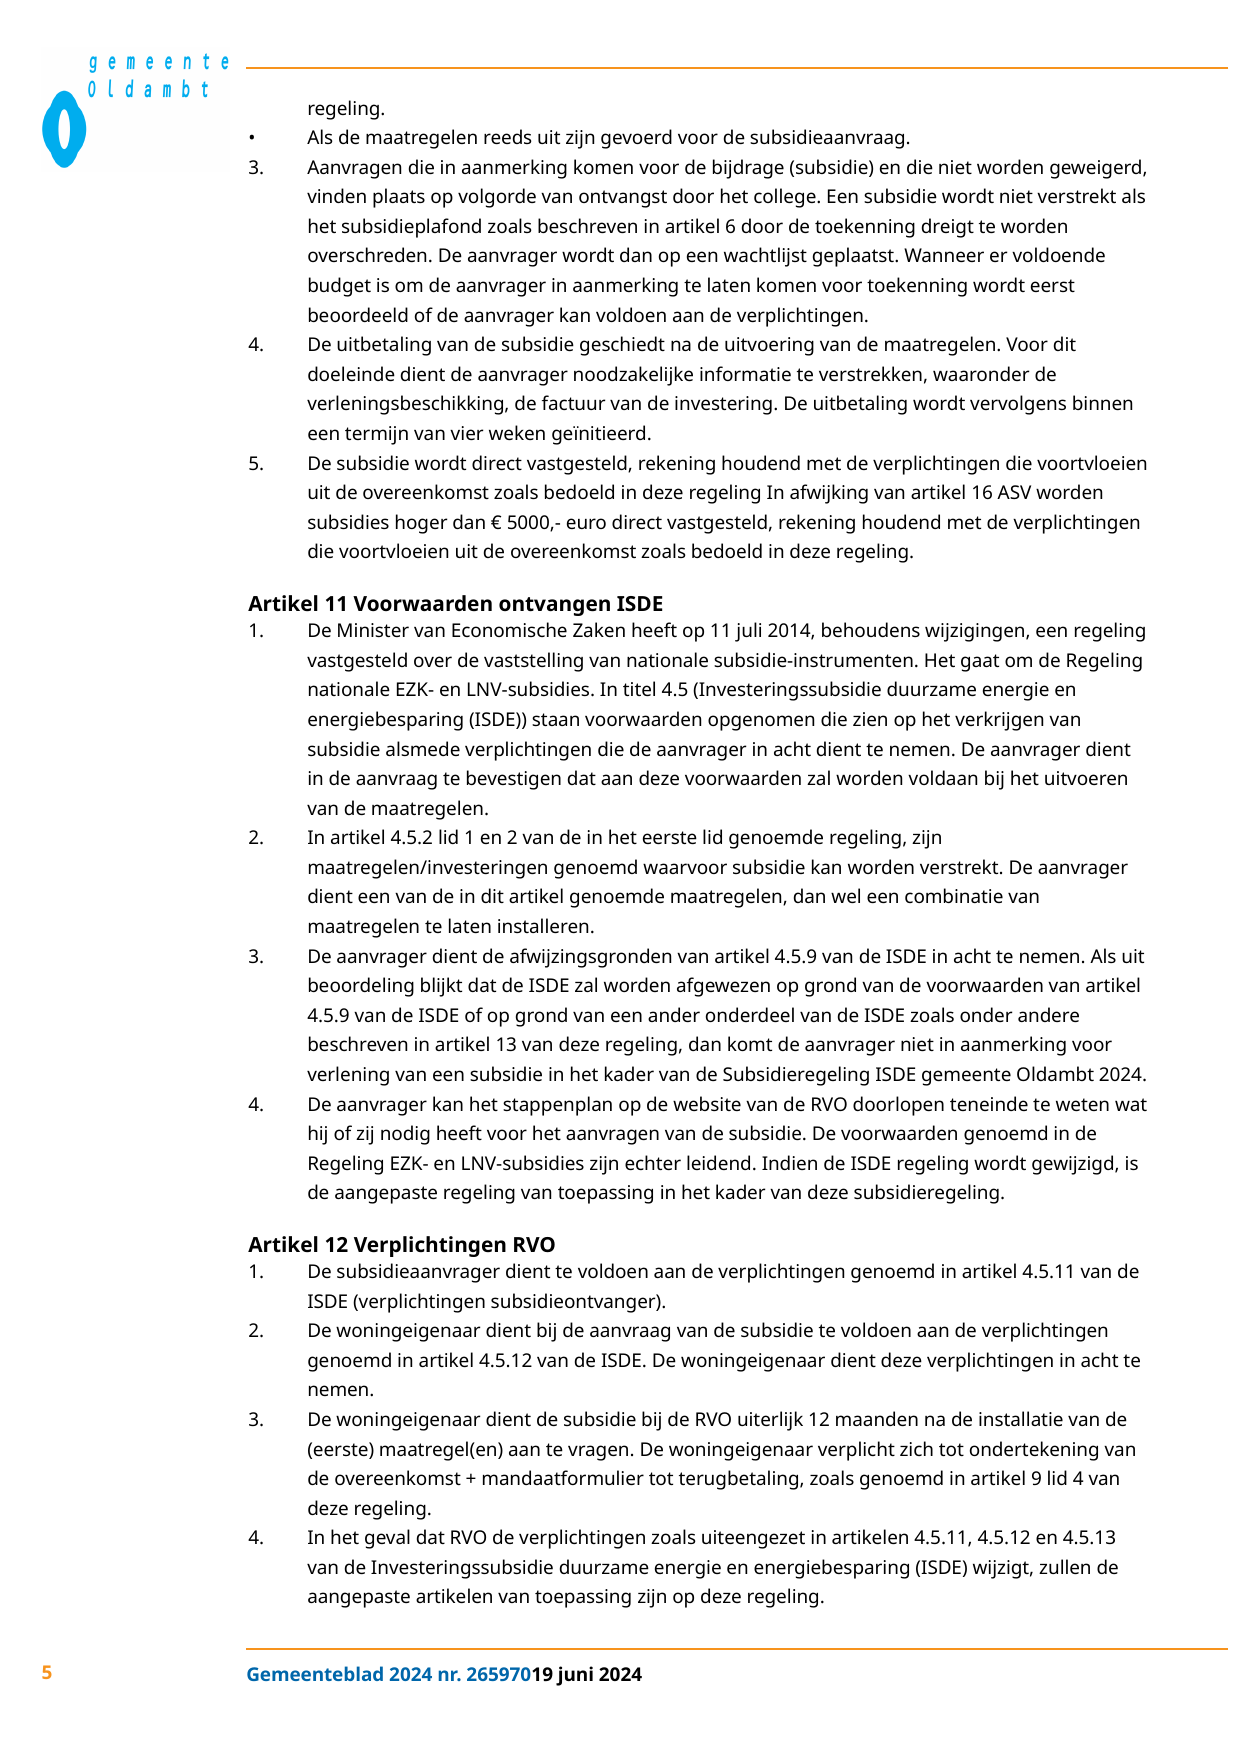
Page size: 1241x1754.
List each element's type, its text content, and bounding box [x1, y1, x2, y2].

list De subsidieaanvrager dient te voldoen aan de verplichtingen genoemd in artikel 4.5.11 van de ISDE (verplichtingen subsidieontvanger). [248, 1258, 1152, 1314]
list In artikel 4.5.2 lid 1 en 2 van de in het eerste lid genoemde regeling, zijn maatregelen/investeringen genoemd waarvoor subsidie kan worden verstrekt. De aanvrager dient een van de in dit artikel genoemde maatregelen, dan wel een combinatie van maatregelen te laten installeren. [248, 824, 1152, 939]
list De subsidie wordt direct vastgesteld, rekening houdend met de verplichtingen die voortvloeien uit de overeenkomst zoals bedoeld in deze regeling In afwijking van artikel 16 ASV worden subsidies hoger dan € 5000,- euro direct vastgesteld, rekening houdend met de verplichtingen die voortvloeien uit de overeenkomst zoals bedoeld in deze regeling. [248, 450, 1152, 564]
list In het geval dat RVO de verplichtingen zoals uiteengezet in artikelen 4.5.11, 4.5.12 en 4.5.13 van de Investeringssubsidie duurzame energie en energiebesparing (ISDE) wijzigt, zullen de aangepaste artikelen van toepassing zijn op deze regeling. [248, 1524, 1152, 1609]
list De Minister van Economische Zaken heeft op 11 juli 2014, behoudens wijzigingen, een regeling vastgesteld over de vaststelling van nationale subsidie-instrumenten. Het gaat om de Regeling nationale EZK- en LNV-subsidies. In titel 4.5 (Investeringssubsidie duurzame energie en energiebesparing (ISDE)) staan voorwaarden opgenomen die zien op het verkrijgen van subsidie alsmede verplichtingen die de aanvrager in acht dient te nemen. De aanvrager dient in de aanvraag te bevestigen dat aan deze voorwaarden zal worden voldaan bij het uitvoeren van de maatregelen. [248, 617, 1152, 821]
list De aanvrager dient de afwijzingsgronden van artikel 4.5.9 van de ISDE in acht te nemen. Als uit beoordeling blijkt dat de ISDE zal worden afgewezen op grond van de voorwaarden van artikel 4.5.9 van de ISDE of op grond van een ander onderdeel van de ISDE zoals onder andere beschreven in artikel 13 van deze regeling, dan komt de aanvrager niet in aanmerking voor verlening van een subsidie in het kader van de Subsidieregeling ISDE gemeente Oldambt 2024. [248, 943, 1152, 1087]
list De woningeigenaar dient de subsidie bij de RVO uiterlijk 12 maanden na de installatie van de (eerste) maatregel(en) aan te vragen. De woningeigenaar verplicht zich tot ondertekening van de overeenkomst + mandaatformulier tot terugbetaling, zoals genoemd in artikel 9 lid 4 van deze regeling. [248, 1406, 1152, 1521]
list Aanvragen die in aanmerking komen voor de bijdrage (subsidie) en die niet worden geweigerd, vinden plaats op volgorde van ontvangst door het college. Een subsidie wordt niet verstrekt als het subsidieplafond zoals beschreven in artikel 6 door de toekenning dreigt te worden overschreden. De aanvrager wordt dan op een wachtlijst geplaatst. Wanneer er voldoende budget is om de aanvrager in aanmerking te laten komen voor toekenning wordt eerst beoordeeld of de aanvrager kan voldoen aan de verplichtingen. [248, 154, 1152, 328]
list De aanvrager kan het stappenplan op de website van de RVO doorlopen teneinde te weten wat hij of zij nodig heeft voor het aanvragen van de subsidie. De voorwaarden genoemd in de Regeling EZK- en LNV-subsidies zijn echter leidend. Indien de ISDE regeling wordt gewijzigd, is de aangepaste regeling van toepassing in het kader van deze subsidieregeling. [248, 1091, 1152, 1205]
picture [41, 47, 231, 172]
list regeling. [248, 95, 1152, 121]
list Als de maatregelen reeds uit zijn gevoerd voor de subsidieaanvraag. [248, 124, 1152, 150]
text Artikel 11 Voorwaarden ontvangen ISDE [248, 589, 1152, 617]
list De woningeigenaar dient bij de aanvraag van de subsidie te voldoen aan de verplichtingen genoemd in artikel 4.5.12 van de ISDE. De woningeigenaar dient deze verplichtingen in acht te nemen. [248, 1317, 1152, 1402]
text Artikel 12 Verplichtingen RVO [248, 1230, 1152, 1258]
list De uitbetaling van de subsidie geschiedt na de uitvoering van de maatregelen. Voor dit doeleinde dient de aanvrager noodzakelijke informatie te verstrekken, waaronder de verleningsbeschikking, de factuur van de investering. De uitbetaling wordt vervolgens binnen een termijn van vier weken geïnitieerd. [248, 331, 1152, 446]
